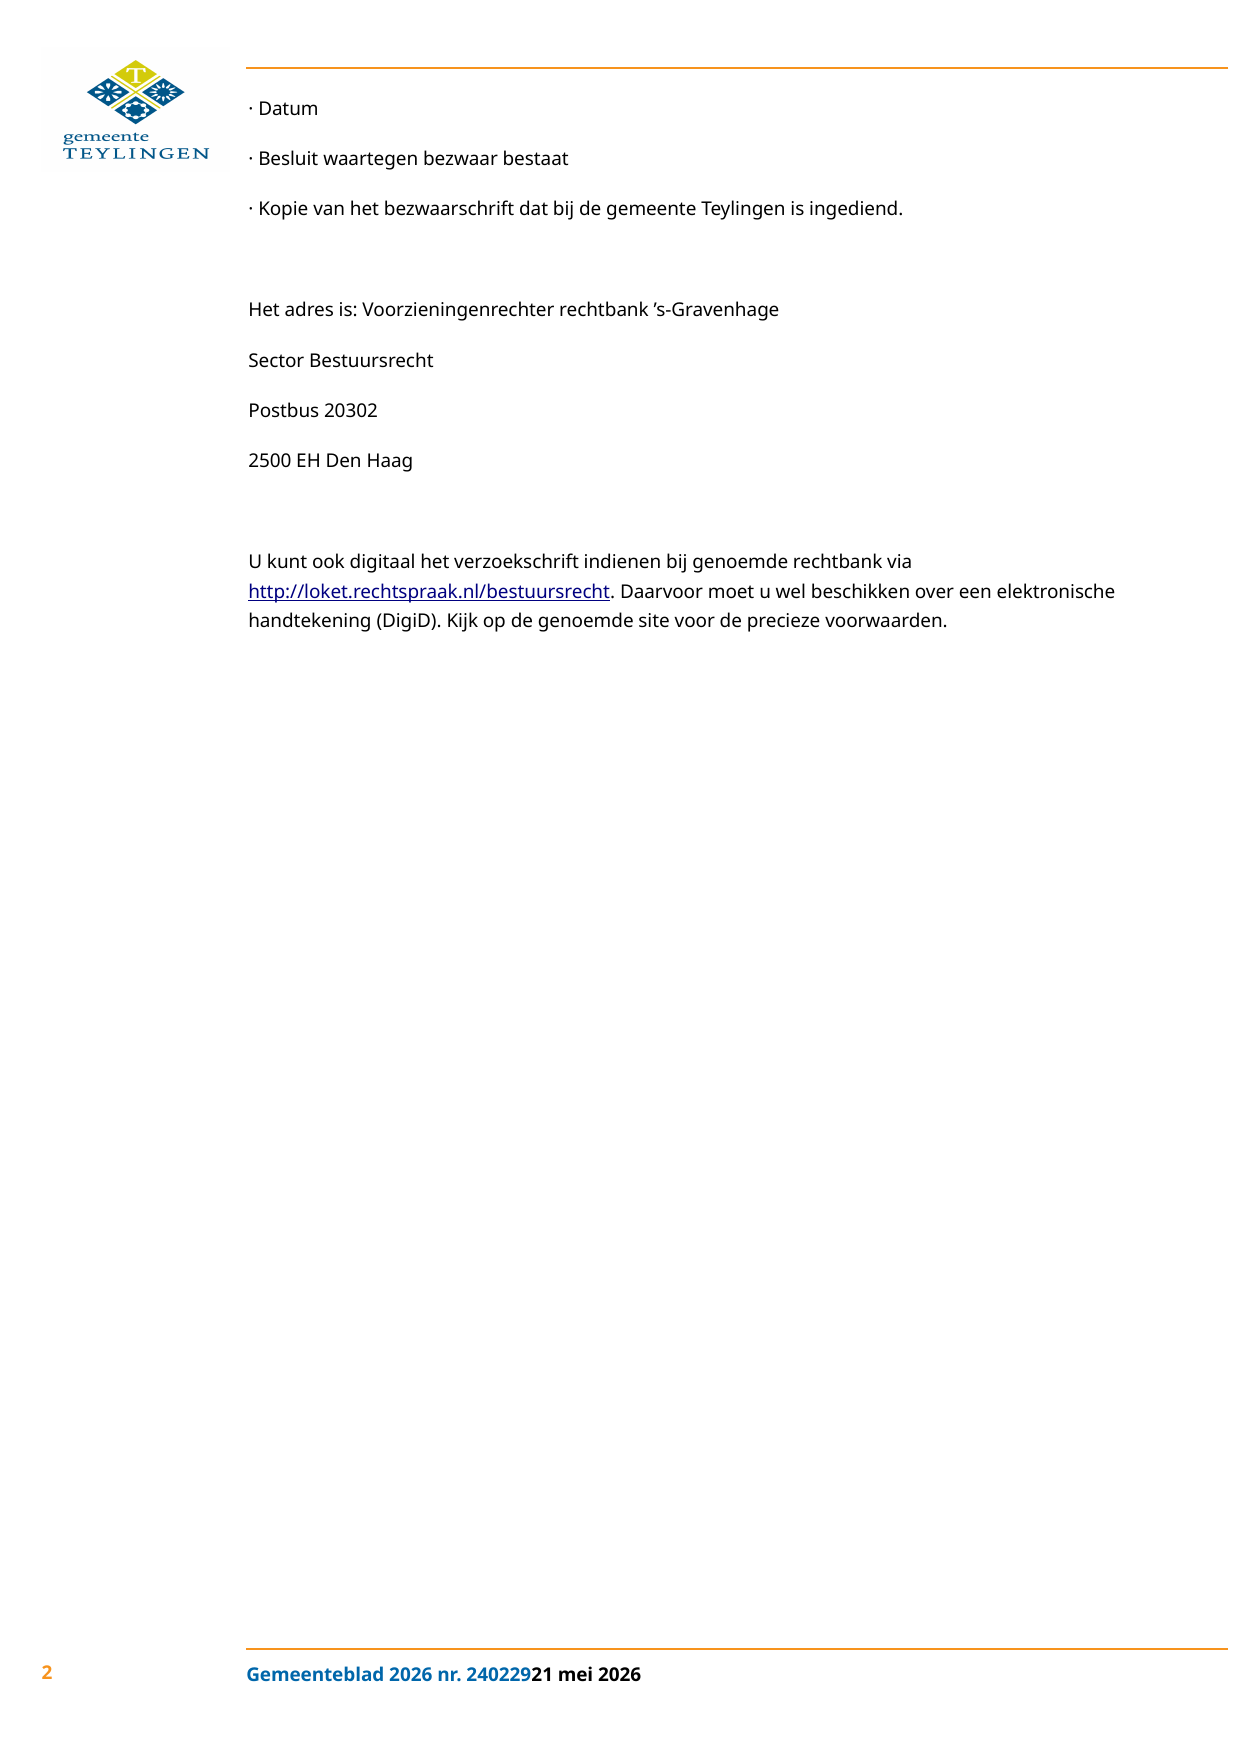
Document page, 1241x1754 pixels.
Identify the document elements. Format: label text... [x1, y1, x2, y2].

text · Datum [248, 95, 1152, 121]
picture [41, 47, 231, 172]
text 2500 EH Den Haag [248, 448, 1152, 473]
text U kunt ook digitaal het verzoekschrift indienen bij genoemde rechtbank via http://loket.rechtspraak.nl/bestuursrecht. Daarvoor moet u wel beschikken over een elektronische handtekening (DigiD). Kijk op de genoemde site voor de precieze voorwaarden. [248, 548, 1152, 633]
text Het adres is: Voorzieningenrechter rechtbank ’s-Gravenhage [248, 296, 1152, 322]
text Sector Bestuursrecht [248, 347, 1152, 373]
text Postbus 20302 [248, 397, 1152, 423]
text · Besluit waartegen bezwaar bestaat [248, 145, 1152, 171]
text · Kopie van het bezwaarschrift dat bij de gemeente Teylingen is ingediend. [248, 196, 1152, 221]
